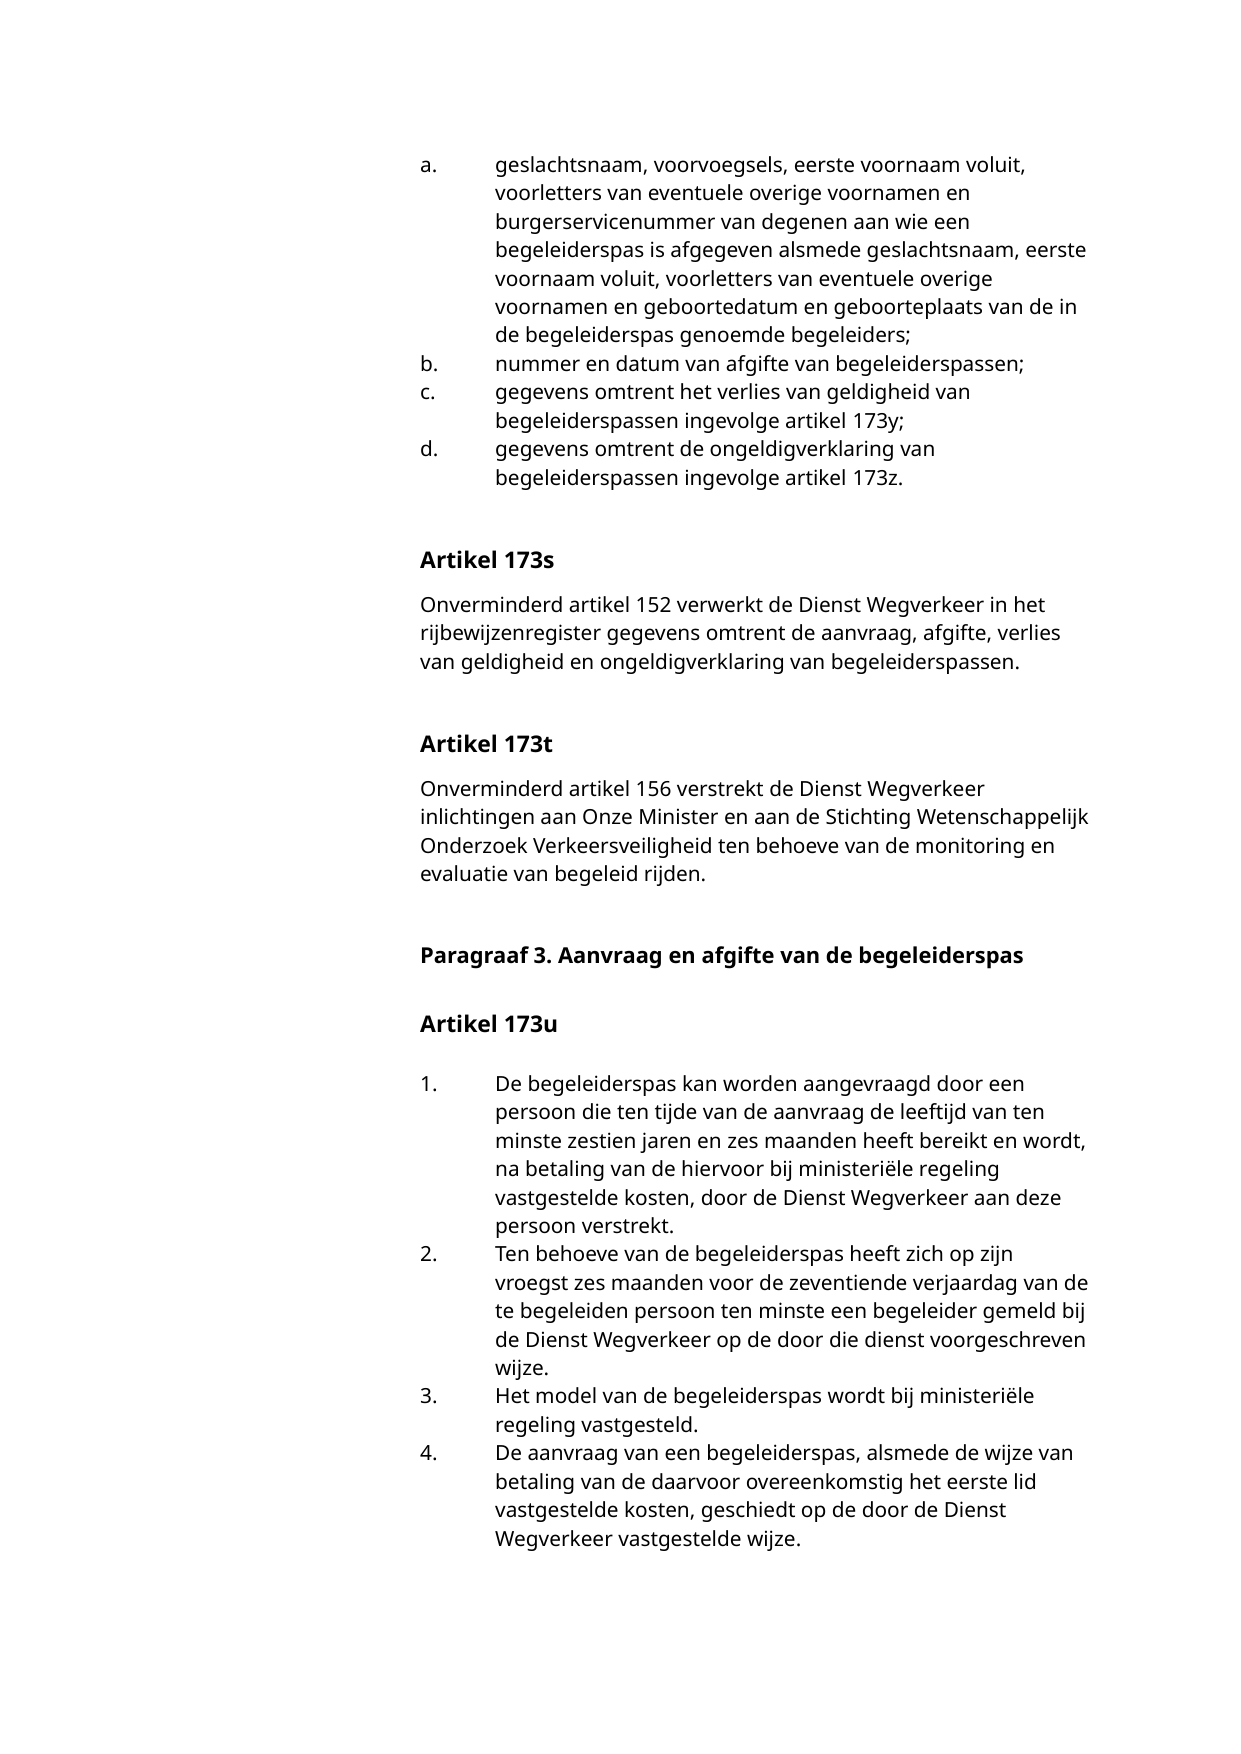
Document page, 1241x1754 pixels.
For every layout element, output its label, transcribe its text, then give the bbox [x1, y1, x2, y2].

subtitle Artikel 173t [420, 728, 1090, 759]
list Het model van de begeleiderspas wordt bij ministeriële regeling vastgesteld. [420, 1382, 1090, 1438]
list De aanvraag van een begeleiderspas, alsmede de wijze van betaling van de daarvoor overeenkomstig het eerste lid vastgestelde kosten, geschiedt op de door de Dienst Wegverkeer vastgestelde wijze. [420, 1438, 1090, 1552]
text Onverminderd artikel 156 verstrekt de Dienst Wegverkeer inlichtingen aan Onze Minister en aan de Stichting Wetenschappelijk Onderzoek Verkeersveiligheid ten behoeve van de monitoring en evaluatie van begeleid rijden. [420, 774, 1090, 888]
subtitle Artikel 173s [420, 544, 1090, 575]
list geslachtsnaam, voorvoegsels, eerste voornaam voluit, voorletters van eventuele overige voornamen en burgerservicenummer van degenen aan wie een begeleiderspas is afgegeven alsmede geslachtsnaam, eerste voornaam voluit, voorletters van eventuele overige voornamen en geboortedatum en geboorteplaats van de in de begeleiderspas genoemde begeleiders; [420, 150, 1090, 349]
list gegevens omtrent de ongeldigverklaring van begeleiderspassen ingevolge artikel 173z. [420, 434, 1090, 491]
subtitle Paragraaf 3. Aanvraag en afgifte van de begeleiderspas [420, 940, 1090, 970]
list Ten behoeve van de begeleiderspas heeft zich op zijn vroegst zes maanden voor de zeventiende verjaardag van de te begeleiden persoon ten minste een begeleider gemeld bij de Dienst Wegverkeer op de door die dienst voorgeschreven wijze. [420, 1239, 1090, 1382]
list gegevens omtrent het verlies van geldigheid van begeleiderspassen ingevolge artikel 173y; [420, 377, 1090, 434]
subtitle Artikel 173u [420, 1008, 1090, 1039]
list nummer en datum van afgifte van begeleiderspassen; [420, 349, 1090, 377]
list De begeleiderspas kan worden aangevraagd door een persoon die ten tijde van de aanvraag de leeftijd van ten minste zestien jaren en zes maanden heeft bereikt en wordt, na betaling van de hiervoor bij ministeriële regeling vastgestelde kosten, door de Dienst Wegverkeer aan deze persoon verstrekt. [420, 1069, 1090, 1239]
text Onverminderd artikel 152 verwerkt de Dienst Wegverkeer in het rijbewijzenregister gegevens omtrent de aanvraag, afgifte, verlies van geldigheid en ongeldigverklaring van begeleiderspassen. [420, 590, 1090, 675]
